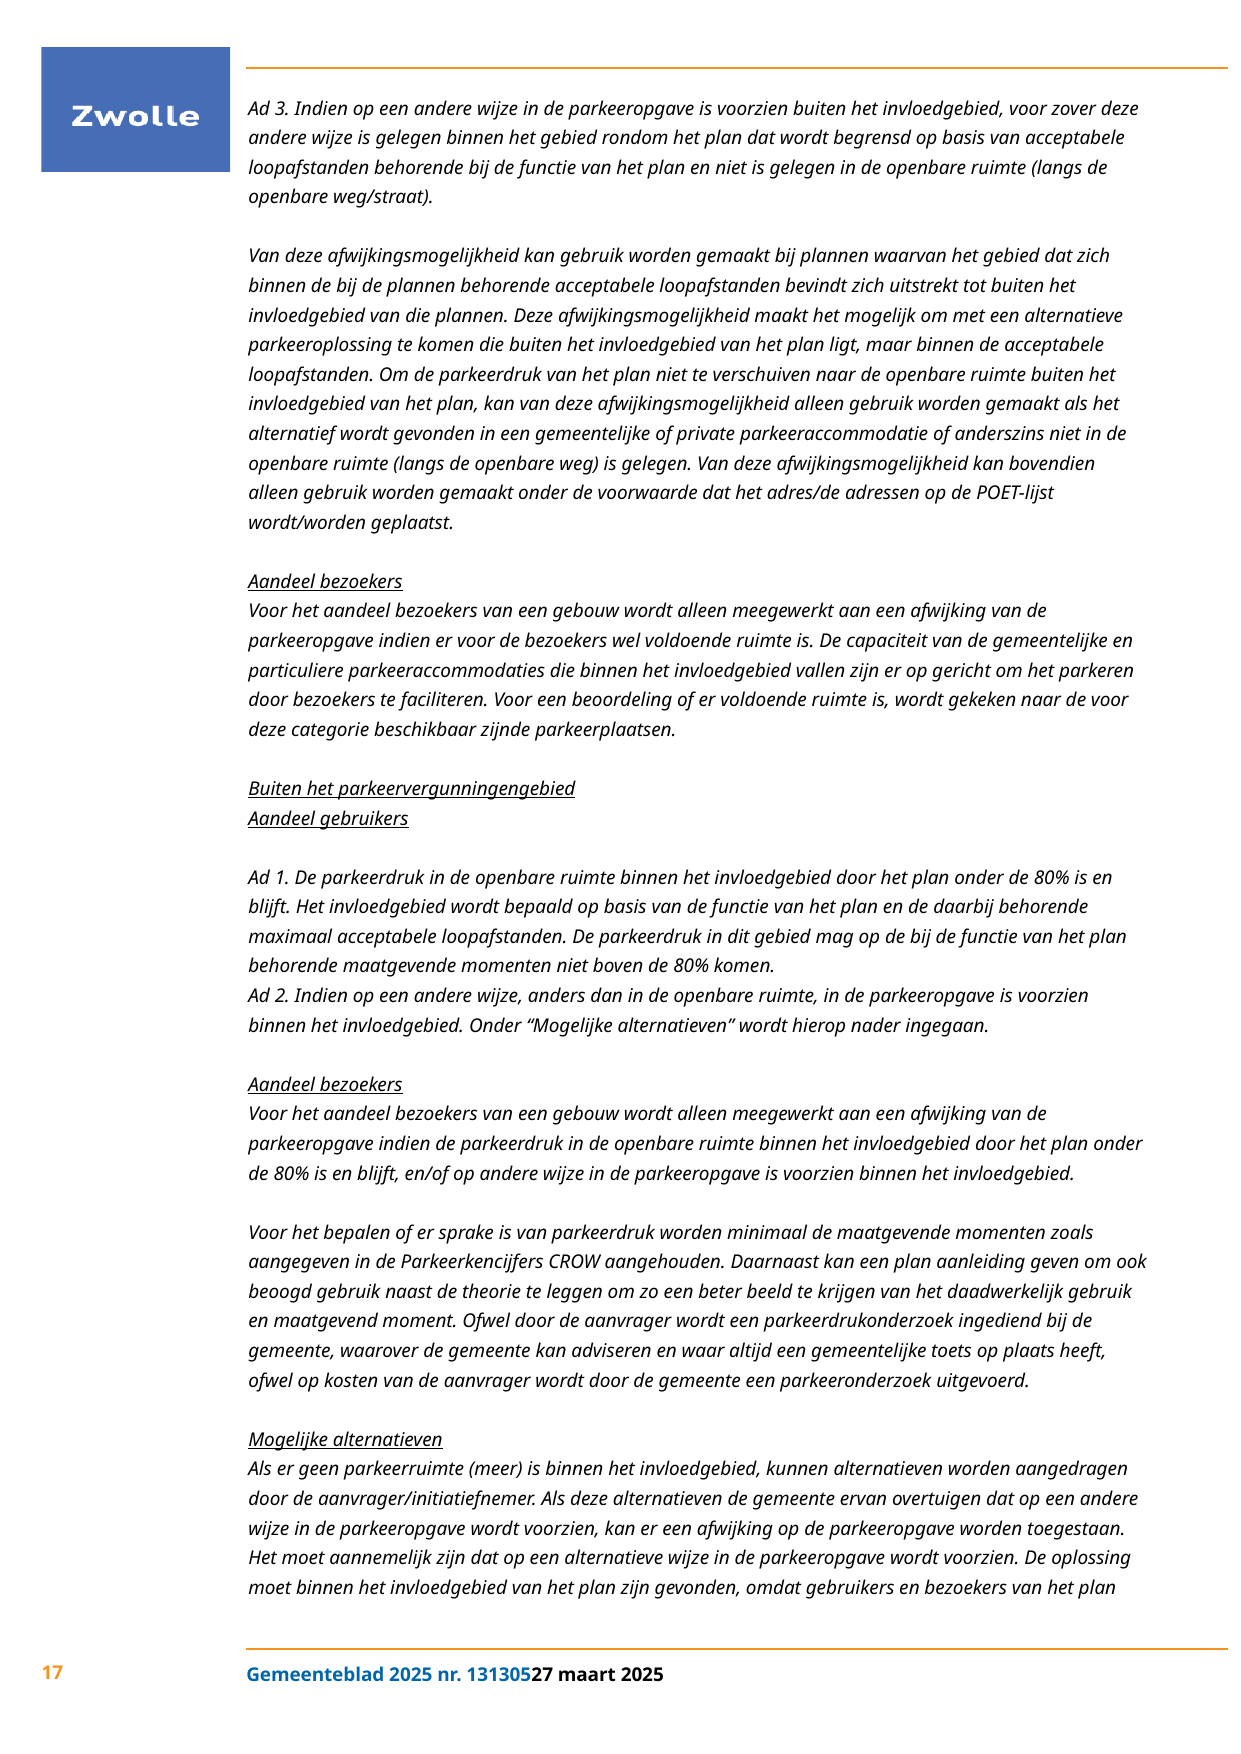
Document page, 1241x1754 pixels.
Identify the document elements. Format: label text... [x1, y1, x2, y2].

text Voor het bepalen of er sprake is van parkeerdruk worden minimaal de maatgevende momenten zoals aangegeven in de Parkeerkencijfers CROW aangehouden. Daarnaast kan een plan aanleiding geven om ook beoogd gebruik naast de theorie te leggen om zo een beter beeld te krijgen van het daadwerkelijk gebruik en maatgevend moment. Ofwel door de aanvrager wordt een parkeerdrukonderzoek ingediend bij de gemeente, waarover de gemeente kan adviseren en waar altijd een gemeentelijke toets op plaats heeft, ofwel op kosten van de aanvrager wordt door de gemeente een parkeeronderzoek uitgevoerd. [248, 1219, 1152, 1393]
text Ad 2. Indien op een andere wijze, anders dan in de openbare ruimte, in de parkeeropgave is voorzien binnen het invloedgebied. Onder “Mogelijke alternatieven” wordt hierop nader ingegaan. [248, 982, 1152, 1038]
text Aandeel bezoekers [248, 1071, 1152, 1097]
text Ad 3. Indien op een andere wijze in de parkeeropgave is voorzien buiten het invloedgebied, voor zover deze andere wijze is gelegen binnen het gebied rondom het plan dat wordt begrensd op basis van acceptabele loopafstanden behorende bij de functie van het plan en niet is gelegen in de openbare ruimte (langs de openbare weg/straat). [248, 95, 1152, 209]
text Van deze afwijkingsmogelijkheid kan gebruik worden gemaakt bij plannen waarvan het gebied dat zich binnen de bij de plannen behorende acceptabele loopafstanden bevindt zich uitstrekt tot buiten het invloedgebied van die plannen. Deze afwijkingsmogelijkheid maakt het mogelijk om met een alternatieve parkeeroplossing te komen die buiten het invloedgebied van het plan ligt, maar binnen de acceptabele loopafstanden. Om de parkeerdruk van het plan niet te verschuiven naar de openbare ruimte buiten het invloedgebied van het plan, kan van deze afwijkingsmogelijkheid alleen gebruik worden gemaakt als het alternatief wordt gevonden in een gemeentelijke of private parkeeraccommodatie of anderszins niet in de openbare ruimte (langs de openbare weg) is gelegen. Van deze afwijkingsmogelijkheid kan bovendien alleen gebruik worden gemaakt onder de voorwaarde dat het adres/de adressen op de POET-lijst wordt/worden geplaatst. [248, 243, 1152, 535]
text Voor het aandeel bezoekers van een gebouw wordt alleen meegewerkt aan een afwijking van de parkeeropgave indien er voor de bezoekers wel voldoende ruimte is. De capaciteit van de gemeentelijke en particuliere parkeeraccommodaties die binnen het invloedgebied vallen zijn er op gericht om het parkeren door bezoekers te faciliteren. Voor een beoordeling of er voldoende ruimte is, wordt gekeken naar de voor deze categorie beschikbaar zijnde parkeerplaatsen. [248, 598, 1152, 742]
text Aandeel bezoekers [248, 568, 1152, 594]
text Als er geen parkeerruimte (meer) is binnen het invloedgebied, kunnen alternatieven worden aangedragen door de aanvrager/initiatiefnemer. Als deze alternatieven de gemeente ervan overtuigen dat op een andere wijze in de parkeeropgave wordt voorzien, kan er een afwijking op de parkeeropgave worden toegestaan. Het moet aannemelijk zijn dat op een alternatieve wijze in de parkeeropgave wordt voorzien. De oplossing moet binnen het invloedgebied van het plan zijn gevonden, omdat gebruikers en bezoekers van het plan [248, 1456, 1152, 1600]
text Voor het aandeel bezoekers van een gebouw wordt alleen meegewerkt aan een afwijking van de parkeeropgave indien de parkeerdruk in de openbare ruimte binnen het invloedgebied door het plan onder de 80% is en blijft, en/of op andere wijze in de parkeeropgave is voorzien binnen het invloedgebied. [248, 1101, 1152, 1186]
text Mogelijke alternatieven [248, 1426, 1152, 1452]
picture [41, 47, 231, 172]
text Ad 1. De parkeerdruk in de openbare ruimte binnen het invloedgebied door het plan onder de 80% is en blijft. Het invloedgebied wordt bepaald op basis van de functie van het plan en de daarbij behorende maximaal acceptabele loopafstanden. De parkeerdruk in dit gebied mag op de bij de functie van het plan behorende maatgevende momenten niet boven de 80% komen. [248, 864, 1152, 978]
text Buiten het parkeervergunningengebied [248, 775, 1152, 801]
text Aandeel gebruikers [248, 805, 1152, 831]
